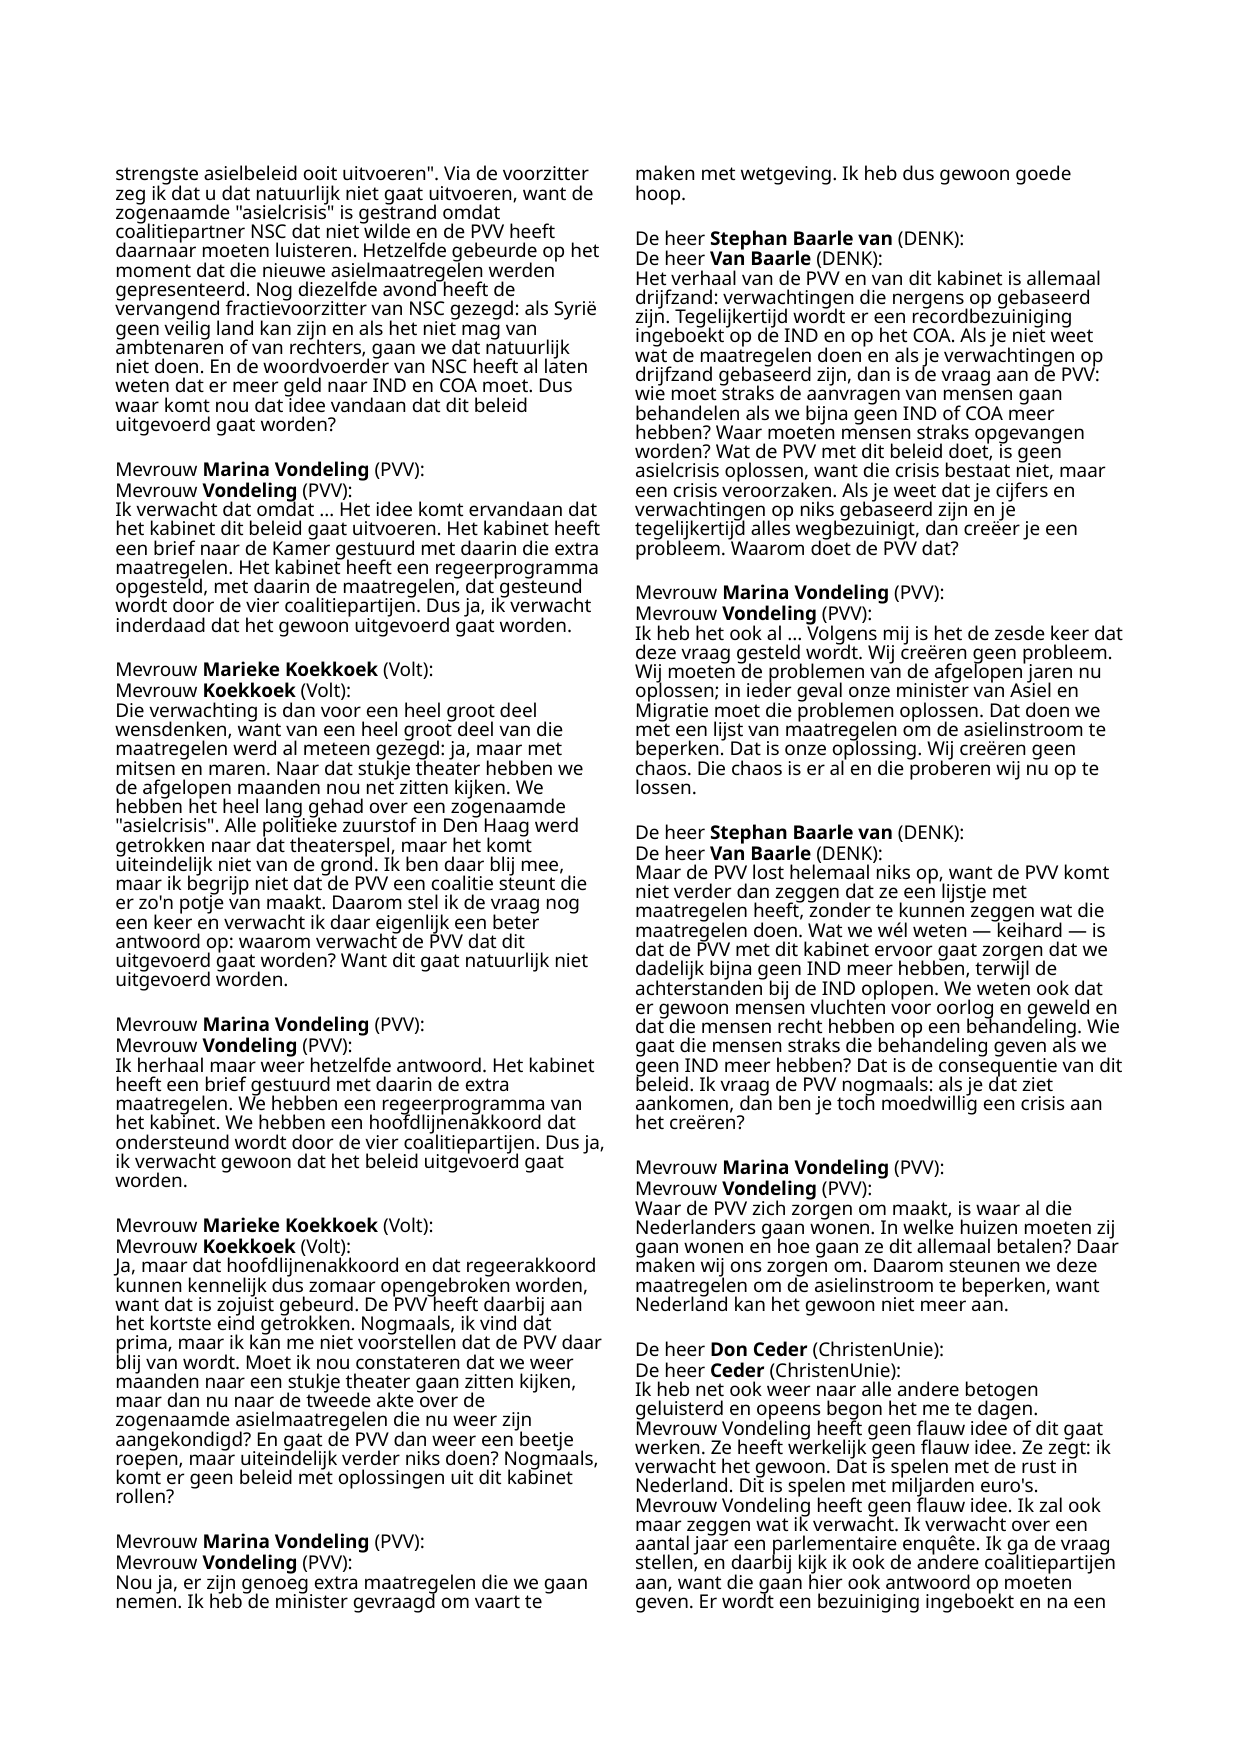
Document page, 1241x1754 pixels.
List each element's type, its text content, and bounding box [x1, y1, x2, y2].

text Ik verwacht dat omdat … Het idee komt ervandaan dat het kabinet dit beleid gaat uitvoeren. Het kabinet heeft een brief naar de Kamer gestuurd met daarin die extra maatregelen. Het kabinet heeft een regeerprogramma opgesteld, met daarin de maatregelen, dat gesteund wordt door de vier coalitiepartijen. Dus ja, ik verwacht inderdaad dat het gewoon uitgevoerd gaat worden. [115, 501, 605, 636]
text Waar de PVV zich zorgen om maakt, is waar al die Nederlanders gaan wonen. In welke huizen moeten zij gaan wonen en hoe gaan ze dit allemaal betalen? Daar maken wij ons zorgen om. Daarom steunen we deze maatregelen om de asielinstroom te beperken, want Nederland kan het gewoon niet meer aan. [635, 1199, 1125, 1315]
text Mevrouw Marina Vondeling (PVV): [115, 1529, 605, 1554]
text strengste asielbeleid ooit uitvoeren". Via de voorzitter zeg ik dat u dat natuurlijk niet gaat uitvoeren, want de zogenaamde "asielcrisis" is gestrand omdat coalitiepartner NSC dat niet wilde en de PVV heeft daarnaar moeten luisteren. Hetzelfde gebeurde op het moment dat die nieuwe asielmaatregelen werden gepresenteerd. Nog diezelfde avond heeft de vervangend fractievoorzitter van NSC gezegd: als Syrië geen veilig land kan zijn en als het niet mag van ambtenaren of van rechters, gaan we dat natuurlijk niet doen. En de woordvoerder van NSC heeft al laten weten dat er meer geld naar IND en COA moet. Dus waar komt nou dat idee vandaan dat dit beleid uitgevoerd gaat worden? [115, 165, 605, 435]
text Mevrouw Marina Vondeling (PVV): [635, 1154, 1125, 1180]
text De heer Stephan Baarle van (DENK): [635, 819, 1125, 844]
text De heer Van Baarle (DENK): [635, 844, 1125, 864]
text Ja, maar dat hoofdlijnenakkoord en dat regeerakkoord kunnen kennelijk dus zomaar opengebroken worden, want dat is zojuist gebeurd. De PVV heeft daarbij aan het kortste eind getrokken. Nogmaals, ik vind dat prima, maar ik kan me niet voorstellen dat de PVV daar blij van wordt. Moet ik nou constateren dat we weer maanden naar een stukje theater gaan zitten kijken, maar dan nu naar de tweede akte over de zogenaamde asielmaatregelen die nu weer zijn aangekondigd? En gaat de PVV dan weer een beetje roepen, maar uiteindelijk verder niks doen? Nogmaals, komt er geen beleid met oplossingen uit dit kabinet rollen? [115, 1257, 605, 1508]
text De heer Stephan Baarle van (DENK): [635, 225, 1125, 250]
text maken met wetgeving. Ik heb dus gewoon goede hoop. [635, 165, 1125, 204]
text Die verwachting is dan voor een heel groot deel wensdenken, want van een heel groot deel van die maatregelen werd al meteen gezegd: ja, maar met mitsen en maren. Naar dat stukje theater hebben we de afgelopen maanden nou net zitten kijken. We hebben het heel lang gehad over een zogenaamde "asielcrisis". Alle politieke zuurstof in Den Haag werd getrokken naar dat theaterspel, maar het komt uiteindelijk niet van de grond. Ik ben daar blij mee, maar ik begrijp niet dat de PVV een coalitie steunt die er zo'n potje van maakt. Daarom stel ik de vraag nog een keer en verwacht ik daar eigenlijk een beter antwoord op: waarom verwacht de PVV dat dit uitgevoerd gaat worden? Want dit gaat natuurlijk niet uitgevoerd worden. [115, 702, 605, 991]
text Mevrouw Marieke Koekkoek (Volt): [115, 1212, 605, 1238]
text Mevrouw Koekkoek (Volt): [115, 1238, 605, 1257]
text Mevrouw Koekkoek (Volt): [115, 682, 605, 702]
text Mevrouw Marina Vondeling (PVV): [115, 456, 605, 482]
text De heer Ceder (ChristenUnie): [635, 1362, 1125, 1381]
text Nou ja, er zijn genoeg extra maatregelen die we gaan nemen. Ik heb de minister gevraagd om vaart te [115, 1574, 605, 1612]
text Mevrouw Vondeling (PVV): [635, 605, 1125, 624]
text Ik heb net ook weer naar alle andere betogen geluisterd en opeens begon het me te dagen. Mevrouw Vondeling heeft geen flauw idee of dit gaat werken. Ze heeft werkelijk geen flauw idee. Ze zegt: ik verwacht het gewoon. Dat is spelen met de rust in Nederland. Dit is spelen met miljarden euro's. Mevrouw Vondeling heeft geen flauw idee. Ik zal ook maar zeggen wat ik verwacht. Ik verwacht over een aantal jaar een parlementaire enquête. Ik ga de vraag stellen, en daarbij kijk ik ook de andere coalitiepartijen aan, want die gaan hier ook antwoord op moeten geven. Er wordt een bezuiniging ingeboekt en na een [635, 1381, 1125, 1612]
text De heer Don Ceder (ChristenUnie): [635, 1336, 1125, 1362]
text Mevrouw Marina Vondeling (PVV): [635, 579, 1125, 605]
text Mevrouw Vondeling (PVV): [115, 482, 605, 501]
text De heer Van Baarle (DENK): [635, 250, 1125, 270]
text Ik herhaal maar weer hetzelfde antwoord. Het kabinet heeft een brief gestuurd met daarin de extra maatregelen. We hebben een regeerprogramma van het kabinet. We hebben een hoofdlijnenakkoord dat ondersteund wordt door de vier coalitiepartijen. Dus ja, ik verwacht gewoon dat het beleid uitgevoerd gaat worden. [115, 1057, 605, 1191]
text Mevrouw Vondeling (PVV): [115, 1554, 605, 1574]
text Het verhaal van de PVV en van dit kabinet is allemaal drijfzand: verwachtingen die nergens op gebaseerd zijn. Tegelijkertijd wordt er een recordbezuiniging ingeboekt op de IND en op het COA. Als je niet weet wat de maatregelen doen en als je verwachtingen op drijfzand gebaseerd zijn, dan is de vraag aan de PVV: wie moet straks de aanvragen van mensen gaan behandelen als we bijna geen IND of COA meer hebben? Waar moeten mensen straks opgevangen worden? Wat de PVV met dit beleid doet, is geen asielcrisis oplossen, want die crisis bestaat niet, maar een crisis veroorzaken. Als je weet dat je cijfers en verwachtingen op niks gebaseerd zijn en je tegelijkertijd alles wegbezuinigt, dan creëer je een probleem. Waarom doet de PVV dat? [635, 270, 1125, 559]
text Mevrouw Vondeling (PVV): [635, 1180, 1125, 1199]
text Mevrouw Marieke Koekkoek (Volt): [115, 657, 605, 682]
text Maar de PVV lost helemaal niks op, want de PVV komt niet verder dan zeggen dat ze een lijstje met maatregelen heeft, zonder te kunnen zeggen wat die maatregelen doen. Wat we wél weten — keihard — is dat de PVV met dit kabinet ervoor gaat zorgen dat we dadelijk bijna geen IND meer hebben, terwijl de achterstanden bij de IND oplopen. We weten ook dat er gewoon mensen vluchten voor oorlog en geweld en dat die mensen recht hebben op een behandeling. Wie gaat die mensen straks die behandeling geven als we geen IND meer hebben? Dat is de consequentie van dit beleid. Ik vraag de PVV nogmaals: als je dat ziet aankomen, dan ben je toch moedwillig een crisis aan het creëren? [635, 864, 1125, 1134]
text Mevrouw Vondeling (PVV): [115, 1037, 605, 1057]
text Ik heb het ook al ... Volgens mij is het de zesde keer dat deze vraag gesteld wordt. Wij creëren geen probleem. Wij moeten de problemen van de afgelopen jaren nu oplossen; in ieder geval onze minister van Asiel en Migratie moet die problemen oplossen. Dat doen we met een lijst van maatregelen om de asielinstroom te beperken. Dat is onze oplossing. Wij creëren geen chaos. Die chaos is er al en die proberen wij nu op te lossen. [635, 624, 1125, 798]
text Mevrouw Marina Vondeling (PVV): [115, 1012, 605, 1037]
